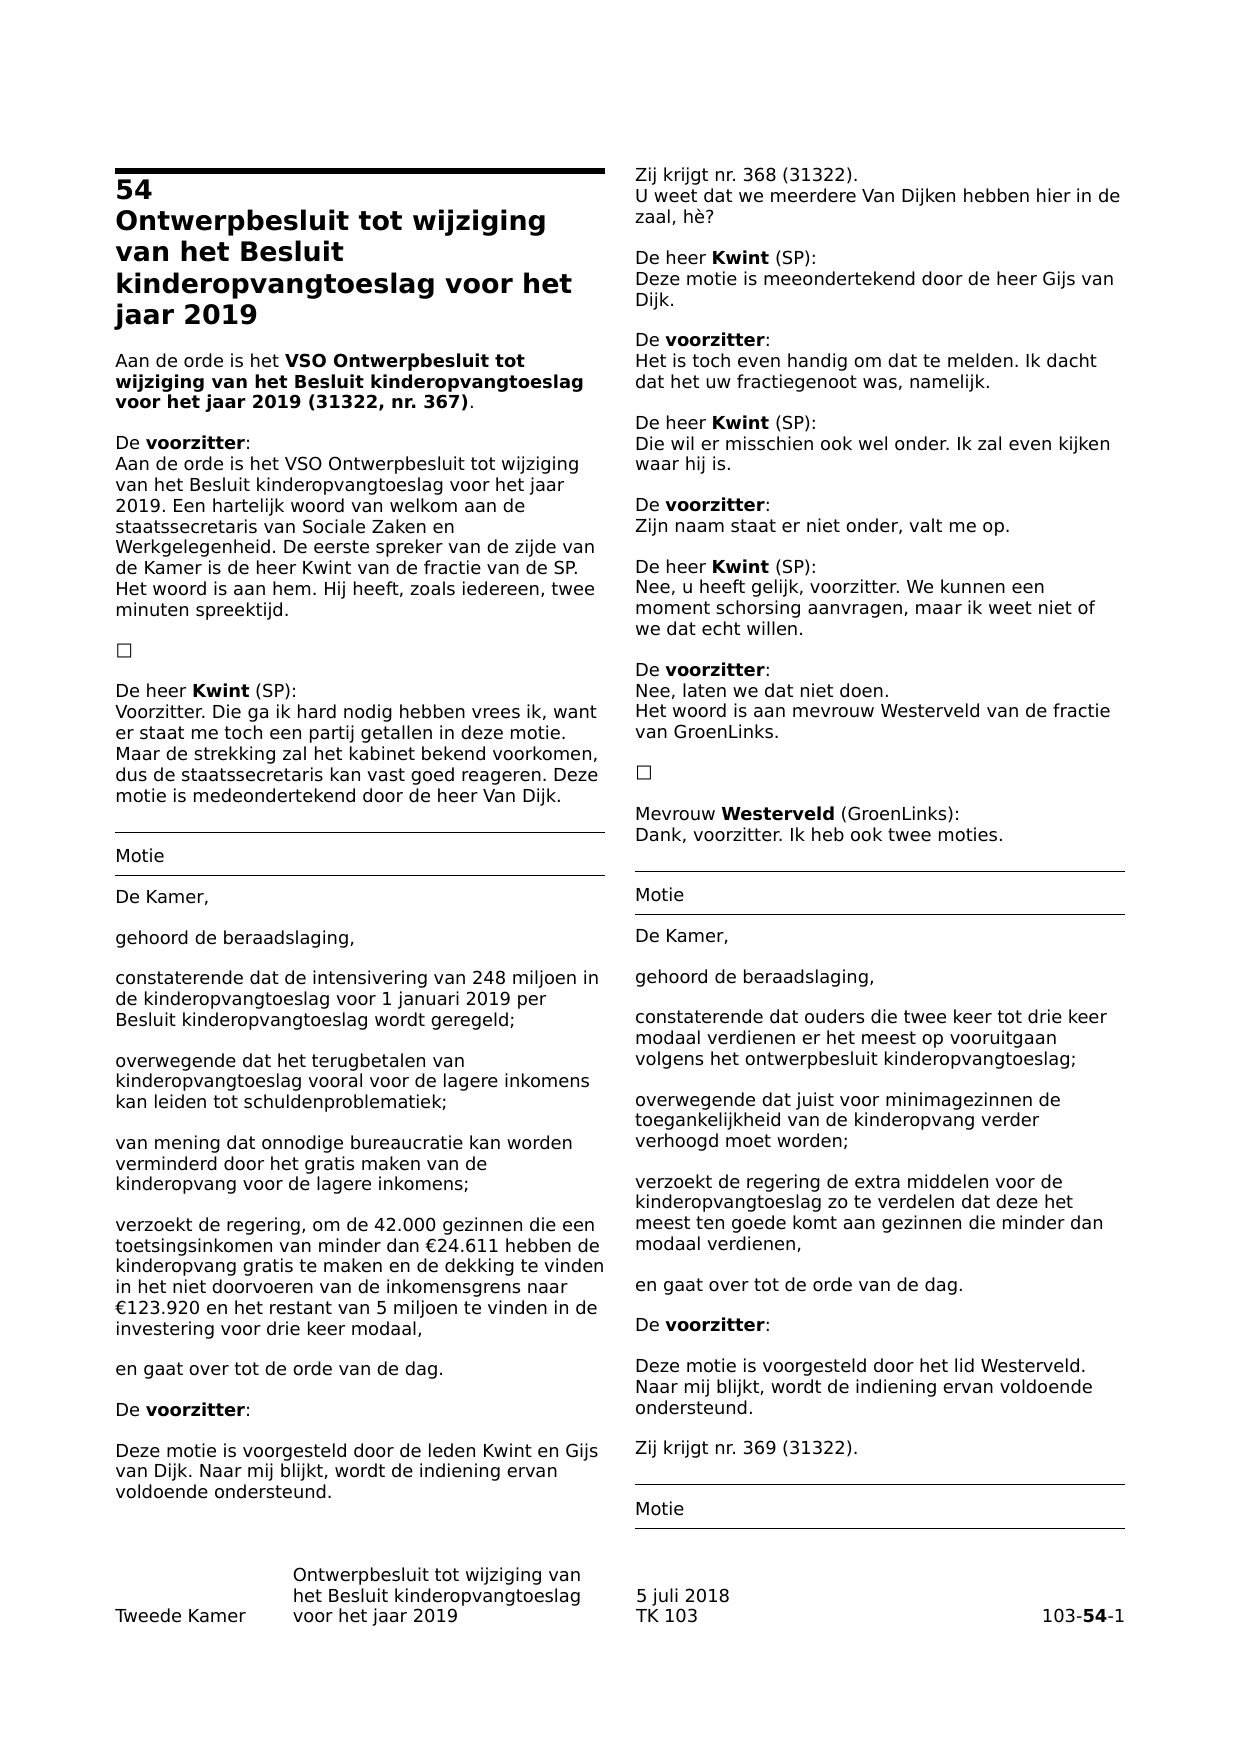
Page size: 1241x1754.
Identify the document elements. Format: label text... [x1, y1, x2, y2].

text Het woord is aan mevrouw Westerveld van de fractie van GroenLinks. [635, 701, 1125, 743]
text en gaat over tot de orde van de dag. [635, 1274, 1125, 1295]
text Deze motie is meeondertekend door de heer Gijs van Dijk. [635, 268, 1125, 310]
text Motie [115, 846, 605, 867]
text Nee, laten we dat niet doen. [635, 680, 1125, 701]
title 54 Ontwerpbesluit tot wijziging van het Besluit kinderopvangtoeslag voor het jaar 2019 [115, 174, 605, 331]
text De voorzitter: [635, 660, 1125, 680]
text Voorzitter. Die ga ik hard nodig hebben vrees ik, want er staat me toch een partij getallen in deze motie. Maar de strekking zal het kabinet bekend voorkomen, dus de staatssecretaris kan vast goed reageren. Deze motie is medeondertekend door de heer Van Dijk. [115, 702, 605, 806]
text De voorzitter: [635, 495, 1125, 516]
text De voorzitter: [635, 1315, 1125, 1336]
text De Kamer, [635, 926, 1125, 947]
text Deze motie is voorgesteld door de leden Kwint en Gijs van Dijk. Naar mij blijkt, wordt de indiening ervan voldoende ondersteund. [115, 1441, 605, 1503]
text gehoord de beraadslaging, [635, 967, 1125, 987]
text Aan de orde is het VSO Ontwerpbesluit tot wijziging van het Besluit kinderopvangtoeslag voor het jaar 2019 (31322, nr. 367). [115, 351, 605, 413]
text Die wil er misschien ook wel onder. Ik zal even kijken waar hij is. [635, 433, 1125, 475]
text constaterende dat ouders die twee keer tot drie keer modaal verdienen er het meest op vooruitgaan volgens het ontwerpbesluit kinderopvangtoeslag; [635, 1007, 1125, 1069]
text Mevrouw Westerveld (GroenLinks): [635, 804, 1125, 824]
text ⬜ [115, 641, 605, 661]
text Zijn naam staat er niet onder, valt me op. [635, 516, 1125, 536]
text De voorzitter: [635, 330, 1125, 351]
text ⬜ [635, 763, 1125, 784]
text Dank, voorzitter. Ik heb ook twee moties. [635, 824, 1125, 845]
text verzoekt de regering de extra middelen voor de kinderopvangtoeslag zo te verdelen dat deze het meest ten goede komt aan gezinnen die minder dan modaal verdienen, [635, 1172, 1125, 1254]
text De Kamer, [115, 887, 605, 907]
text overwegende dat juist voor minimagezinnen de toegankelijkheid van de kinderopvang verder verhoogd moet worden; [635, 1089, 1125, 1152]
text U weet dat we meerdere Van Dijken hebben hier in de zaal, hè? [635, 186, 1125, 228]
text Nee, u heeft gelijk, voorzitter. We kunnen een moment schorsing aanvragen, maar ik weet niet of we dat echt willen. [635, 577, 1125, 640]
text De voorzitter: [115, 1400, 605, 1421]
text gehoord de beraadslaging, [115, 927, 605, 948]
text De heer Kwint (SP): [635, 412, 1125, 433]
text Zij krijgt nr. 369 (31322). [635, 1438, 1125, 1459]
text De voorzitter: [115, 433, 605, 454]
text Het is toch even handig om dat te melden. Ik dacht dat het uw fractiegenoot was, namelijk. [635, 351, 1125, 392]
text overwegende dat het terugbetalen van kinderopvangtoeslag vooral voor de lagere inkomens kan leiden tot schuldenproblematiek; [115, 1050, 605, 1113]
text Motie [635, 885, 1125, 906]
text en gaat over tot de orde van de dag. [115, 1359, 605, 1380]
text Aan de orde is het VSO Ontwerpbesluit tot wijziging van het Besluit kinderopvangtoeslag voor het jaar 2019. Een hartelijk woord van welkom aan de staatssecretaris van Sociale Zaken en Werkgelegenheid. De eerste spreker van de zijde van de Kamer is de heer Kwint van de fractie van de SP. Het woord is aan hem. Hij heeft, zoals iedereen, twee minuten spreektijd. [115, 454, 605, 621]
text De heer Kwint (SP): [635, 248, 1125, 268]
text constaterende dat de intensivering van 248 miljoen in de kinderopvangtoeslag voor 1 januari 2019 per Besluit kinderopvangtoeslag wordt geregeld; [115, 968, 605, 1030]
text verzoekt de regering, om de 42.000 gezinnen die een toetsingsinkomen van minder dan €24.611 hebben de kinderopvang gratis te maken en de dekking te vinden in het niet doorvoeren van de inkomensgrens naar €123.920 en het restant van 5 miljoen te vinden in de investering voor drie keer modaal, [115, 1215, 605, 1339]
text De heer Kwint (SP): [635, 556, 1125, 577]
text Motie [635, 1499, 1125, 1519]
text Deze motie is voorgesteld door het lid Westerveld. Naar mij blijkt, wordt de indiening ervan voldoende ondersteund. [635, 1356, 1125, 1418]
text van mening dat onnodige bureaucratie kan worden verminderd door het gratis maken van de kinderopvang voor de lagere inkomens; [115, 1133, 605, 1195]
text Zij krijgt nr. 368 (31322). [635, 165, 1125, 186]
text De heer Kwint (SP): [115, 681, 605, 702]
